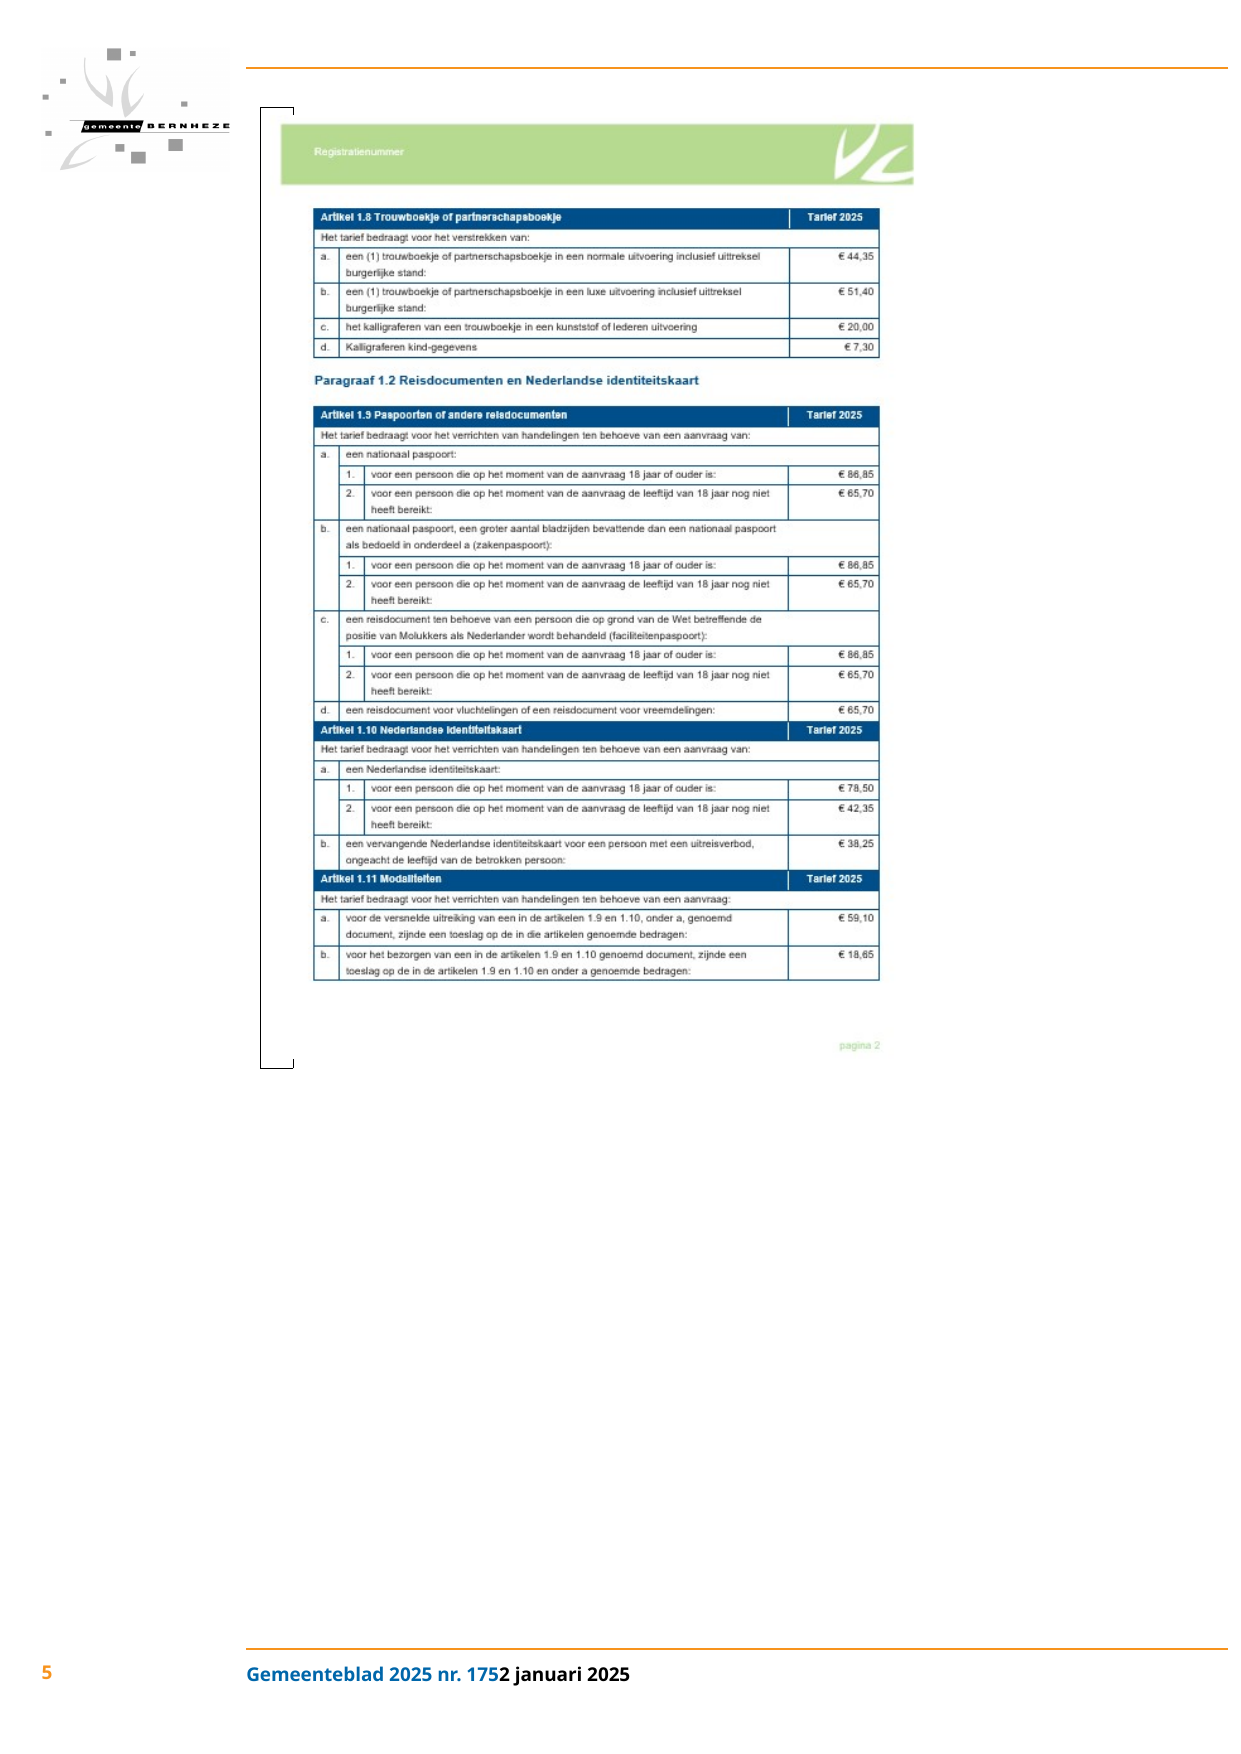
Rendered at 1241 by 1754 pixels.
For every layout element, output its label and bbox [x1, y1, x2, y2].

picture [41, 47, 231, 172]
picture [268, 115, 919, 1059]
